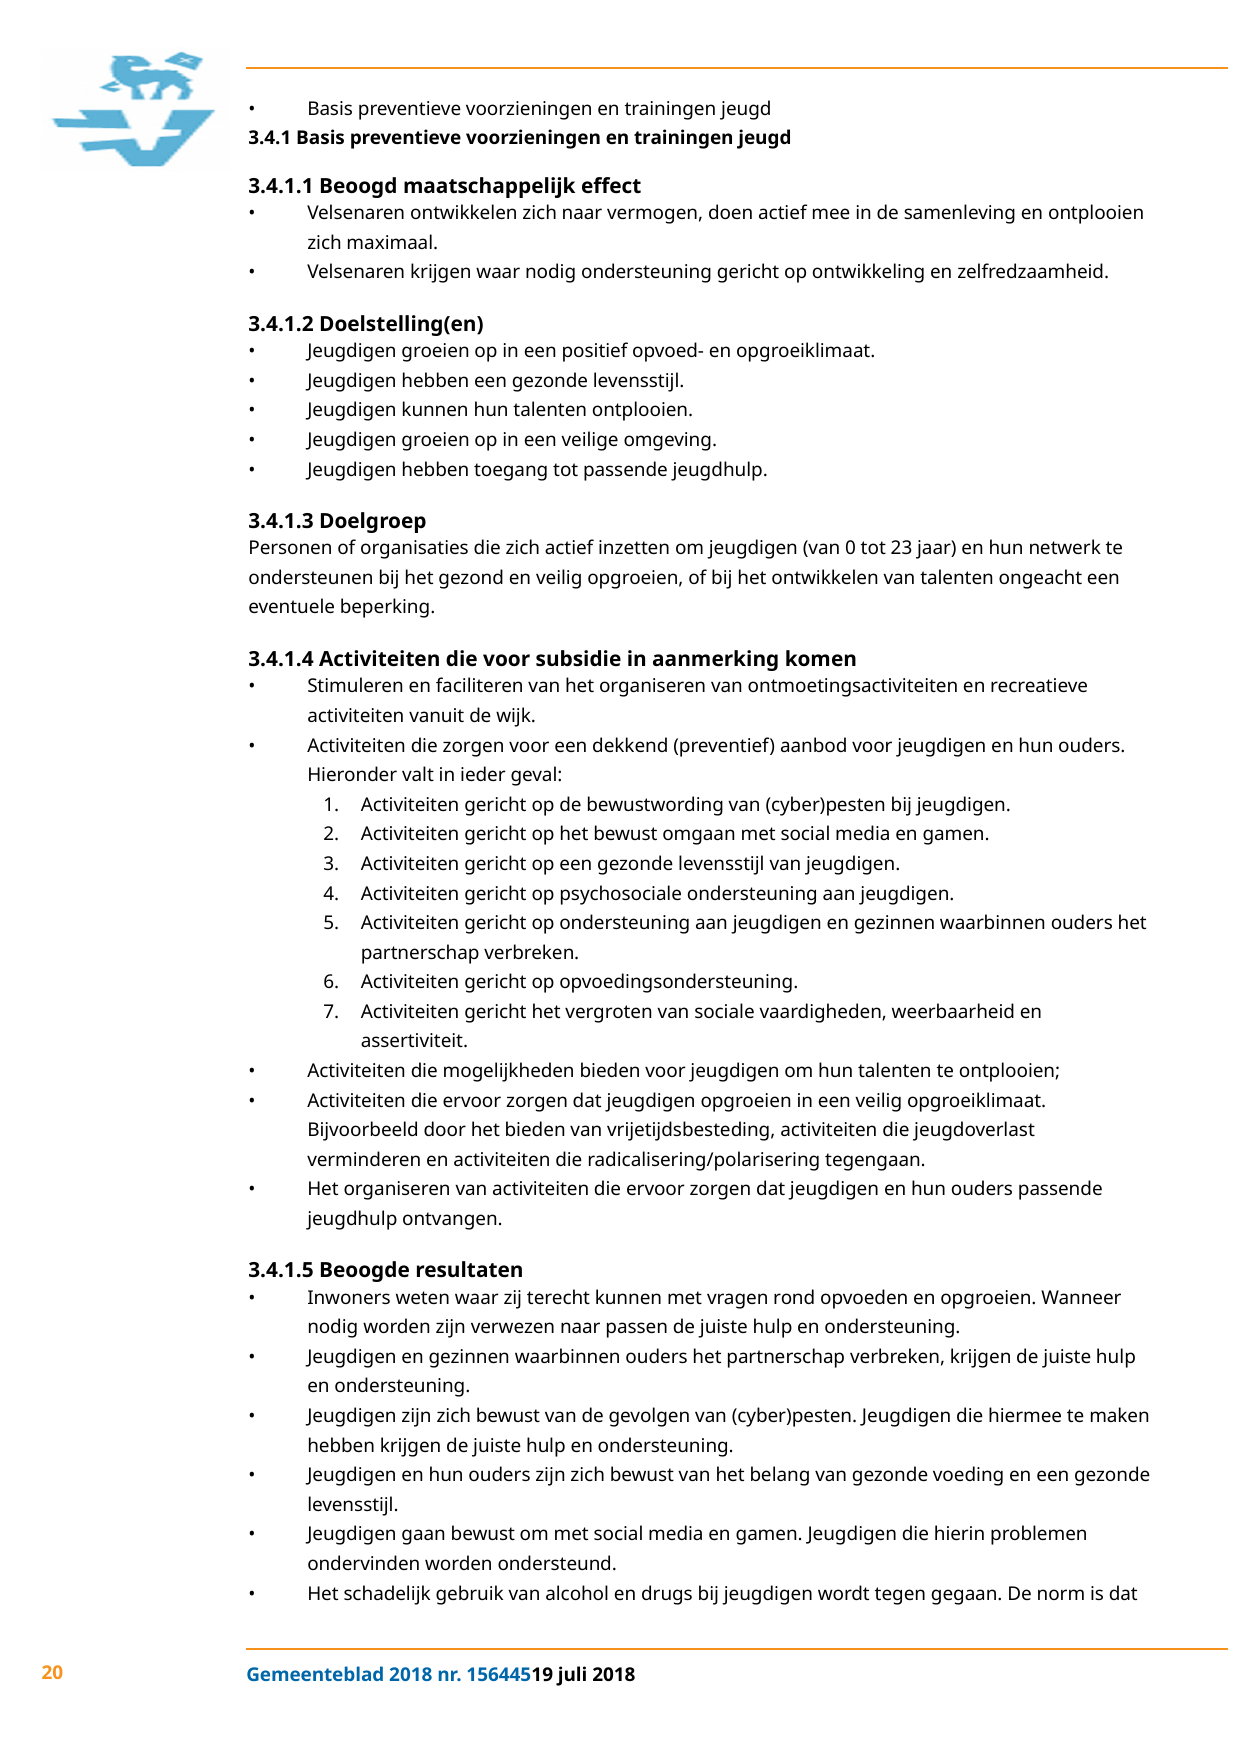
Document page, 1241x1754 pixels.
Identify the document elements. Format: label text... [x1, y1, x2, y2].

text 3.4.1.2 Doelstelling(en) [248, 309, 1152, 337]
list Het schadelijk gebruik van alcohol en drugs bij jeugdigen wordt tegen gegaan. De norm is dat [248, 1580, 1152, 1606]
text 3.4.1.4 Activiteiten die voor subsidie in aanmerking komen [248, 644, 1152, 673]
text 3.4.1.5 Beoogde resultaten [248, 1256, 1152, 1284]
list Jeugdigen hebben toegang tot passende jeugdhulp. [248, 456, 1152, 481]
list Activiteiten gericht op het bewust omgaan met social media en gamen. [323, 821, 1152, 846]
text 3.4.1 Basis preventieve voorzieningen en trainingen jeugd [248, 124, 1152, 150]
text 3.4.1.3 Doelgroep [248, 506, 1152, 534]
list Stimuleren en faciliteren van het organiseren van ontmoetingsactiviteiten en recreatieve activiteiten vanuit de wijk. [248, 673, 1152, 728]
list Jeugdigen en hun ouders zijn zich bewust van het belang van gezonde voeding en een gezonde levensstijl. [248, 1461, 1152, 1517]
list Jeugdigen kunnen hun talenten ontplooien. [248, 397, 1152, 422]
picture [41, 47, 231, 172]
list Velsenaren ontwikkelen zich naar vermogen, doen actief mee in de samenleving en ontplooien zich maximaal. [248, 199, 1152, 255]
list Activiteiten gericht op een gezonde levensstijl van jeugdigen. [323, 850, 1152, 876]
list Basis preventieve voorzieningen en trainingen jeugd [248, 95, 1152, 121]
list Activiteiten die ervoor zorgen dat jeugdigen opgroeien in een veilig opgroeiklimaat. Bijvoorbeeld door het bieden van vrijetijdsbesteding, activiteiten die jeugdoverlast verminderen en activiteiten die radicalisering/polarisering tegengaan. [248, 1087, 1152, 1172]
list Jeugdigen gaan bewust om met social media en gamen. Jeugdigen die hierin problemen ondervinden worden ondersteund. [248, 1521, 1152, 1576]
list Activiteiten gericht op opvoedingsondersteuning. [323, 968, 1152, 994]
list Jeugdigen zijn zich bewust van de gevolgen van (cyber)pesten. Jeugdigen die hiermee te maken hebben krijgen de juiste hulp en ondersteuning. [248, 1402, 1152, 1458]
list Velsenaren krijgen waar nodig ondersteuning gericht op ontwikkeling en zelfredzaamheid. [248, 258, 1152, 284]
text 3.4.1.1 Beoogd maatschappelijk effect [248, 171, 1152, 199]
list Jeugdigen hebben een gezonde levensstijl. [248, 367, 1152, 393]
list Jeugdigen groeien op in een positief opvoed- en opgroeiklimaat. [248, 337, 1152, 363]
list Activiteiten gericht op ondersteuning aan jeugdigen en gezinnen waarbinnen ouders het partnerschap verbreken. [323, 909, 1152, 964]
list Activiteiten gericht op psychosociale ondersteuning aan jeugdigen. [323, 880, 1152, 905]
list Activiteiten die mogelijkheden bieden voor jeugdigen om hun talenten te ontplooien; [248, 1057, 1152, 1083]
list Activiteiten gericht het vergroten van sociale vaardigheden, weerbaarheid en assertiviteit. [323, 998, 1152, 1053]
list Het organiseren van activiteiten die ervoor zorgen dat jeugdigen en hun ouders passende jeugdhulp ontvangen. [248, 1176, 1152, 1231]
list Jeugdigen groeien op in een veilige omgeving. [248, 426, 1152, 452]
list Activiteiten gericht op de bewustwording van (cyber)pesten bij jeugdigen. [323, 791, 1152, 817]
list Activiteiten die zorgen voor een dekkend (preventief) aanbod voor jeugdigen en hun ouders. Hieronder valt in ieder geval: [248, 732, 1152, 787]
text Personen of organisaties die zich actief inzetten om jeugdigen (van 0 tot 23 jaar) en hun netwerk te ondersteunen bij het gezond en veilig opgroeien, of bij het ontwikkelen van talenten ongeacht een eventuele beperking. [248, 534, 1152, 619]
list Jeugdigen en gezinnen waarbinnen ouders het partnerschap verbreken, krijgen de juiste hulp en ondersteuning. [248, 1343, 1152, 1398]
list Inwoners weten waar zij terecht kunnen met vragen rond opvoeden en opgroeien. Wanneer nodig worden zijn verwezen naar passen de juiste hulp en ondersteuning. [248, 1284, 1152, 1339]
